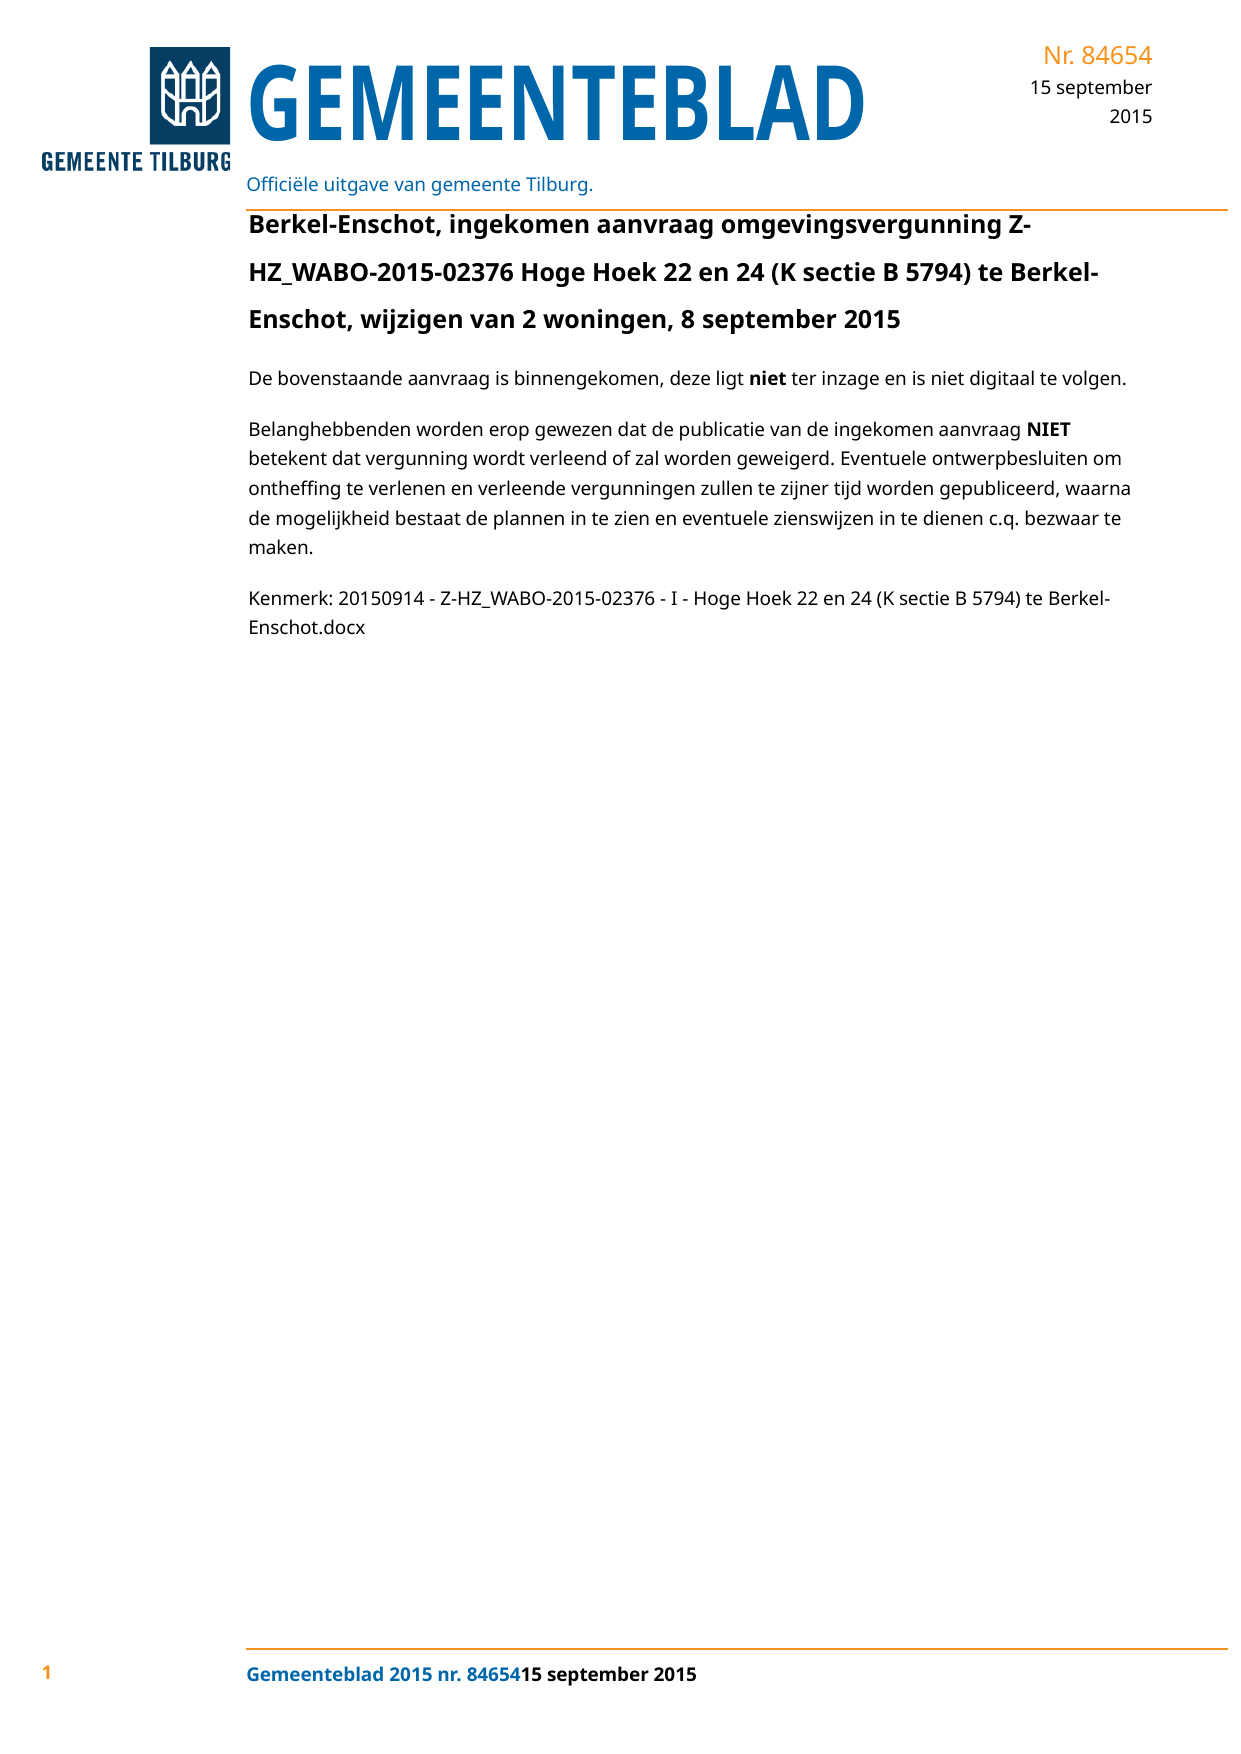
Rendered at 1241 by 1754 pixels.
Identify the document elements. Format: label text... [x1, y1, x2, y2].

text Belanghebbenden worden erop gewezen dat de publicatie van de ingekomen aanvraag NIET betekent dat vergunning wordt verleend of zal worden geweigerd. Eventuele ontwerpbesluiten om ontheffing te verlenen en verleende vergunningen zullen te zijner tijd worden gepubliceerd, waarna de mogelijkheid bestaat de plannen in te zien en eventuele zienswijzen in te dienen c.q. bezwaar te maken. [248, 416, 1152, 560]
text De bovenstaande aanvraag is binnengekomen, deze ligt niet ter inzage en is niet digitaal te volgen. [248, 366, 1152, 391]
text Kenmerk: 20150914 - Z-HZ_WABO-2015-02376 - I - Hoge Hoek 22 en 24 (K sectie B 5794) te Berkel-Enschot.docx [248, 585, 1152, 640]
text Berkel-Enschot, ingekomen aanvraag omgevingsvergunning Z-HZ_WABO-2015-02376 Hoge Hoek 22 en 24 (K sectie B 5794) te Berkel-Enschot, wijzigen van 2 woningen, 8 september 2015 [248, 211, 1152, 336]
picture [41, 47, 231, 172]
